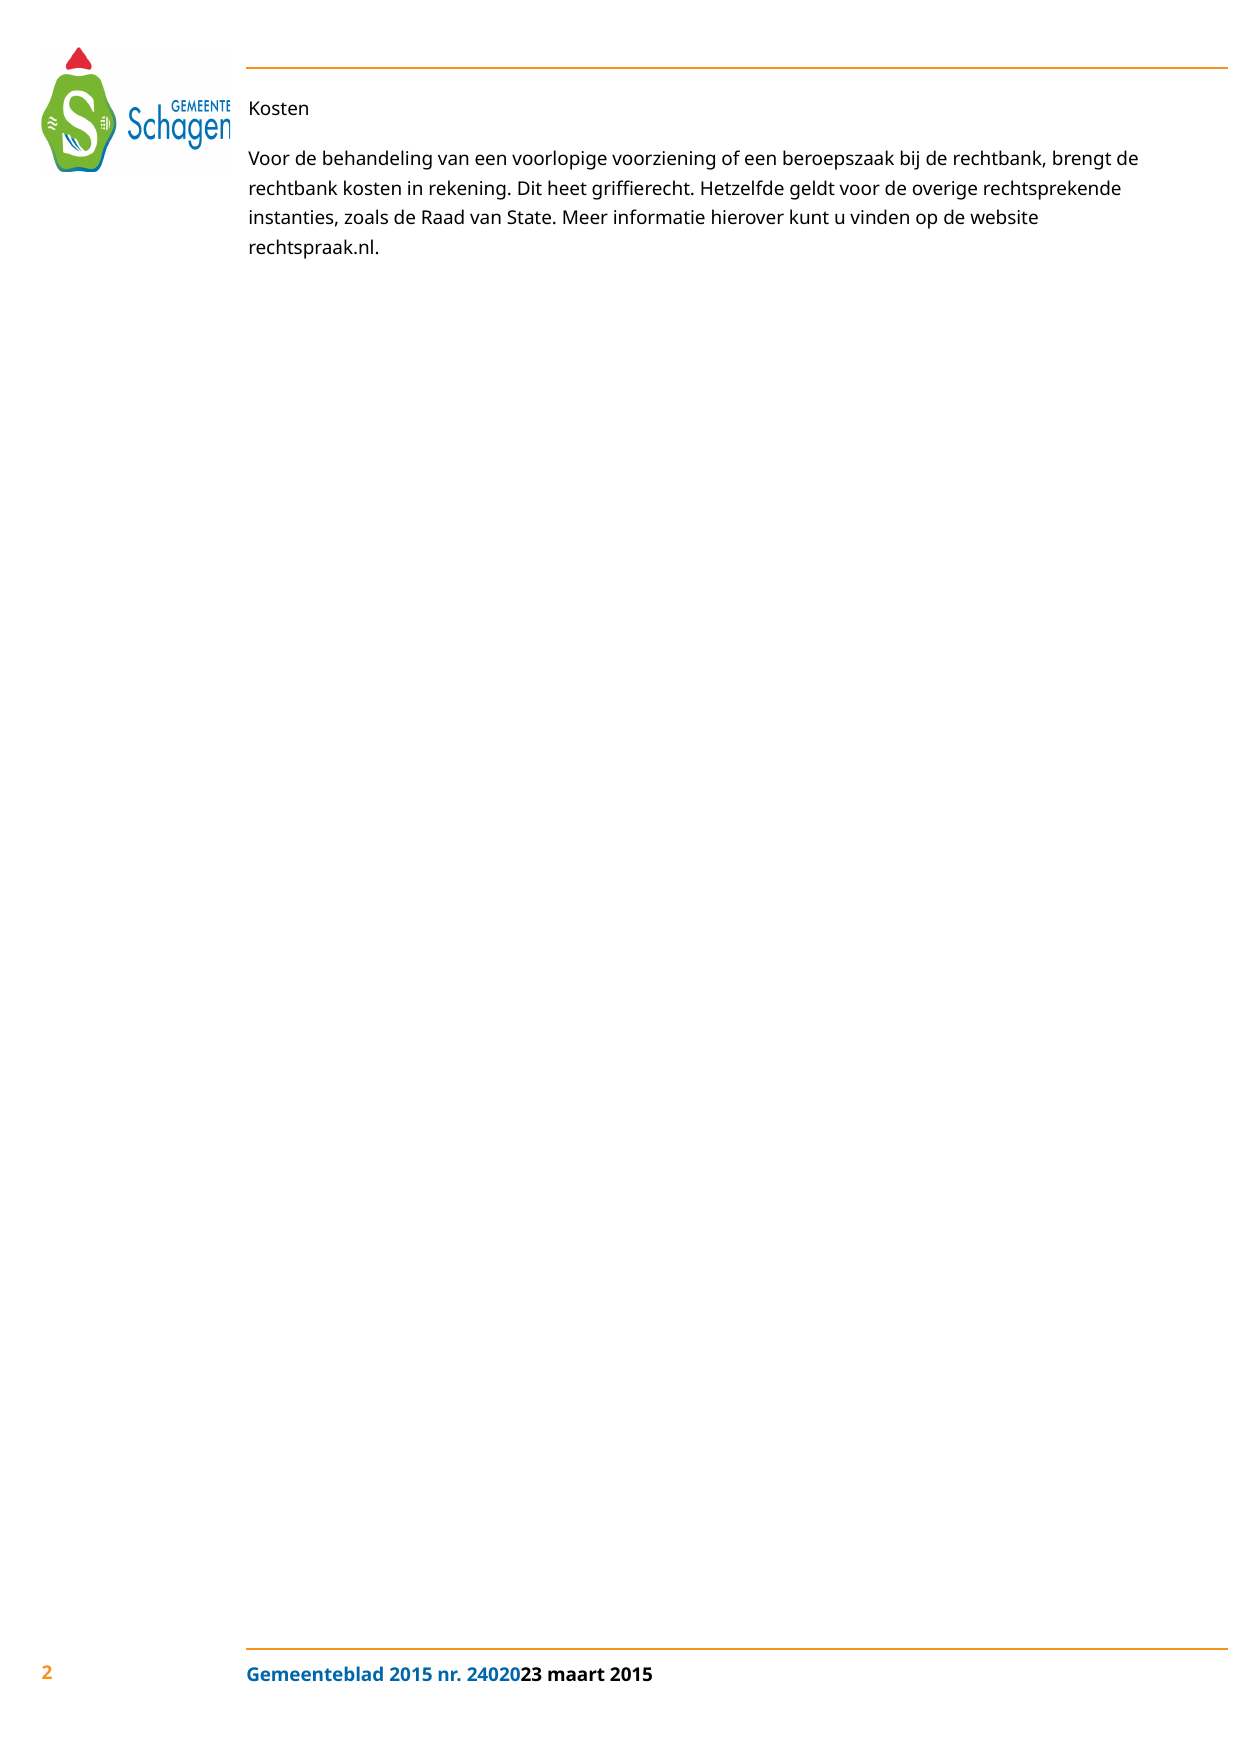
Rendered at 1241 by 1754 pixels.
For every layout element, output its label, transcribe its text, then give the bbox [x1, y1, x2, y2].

picture [41, 47, 231, 172]
text Voor de behandeling van een voorlopige voorziening of een beroepszaak bij de rechtbank, brengt de rechtbank kosten in rekening. Dit heet griffierecht. Hetzelfde geldt voor de overige rechtsprekende instanties, zoals de Raad van State. Meer informatie hierover kunt u vinden op de website rechtspraak.nl. [248, 145, 1152, 260]
text Kosten [248, 95, 1152, 121]
